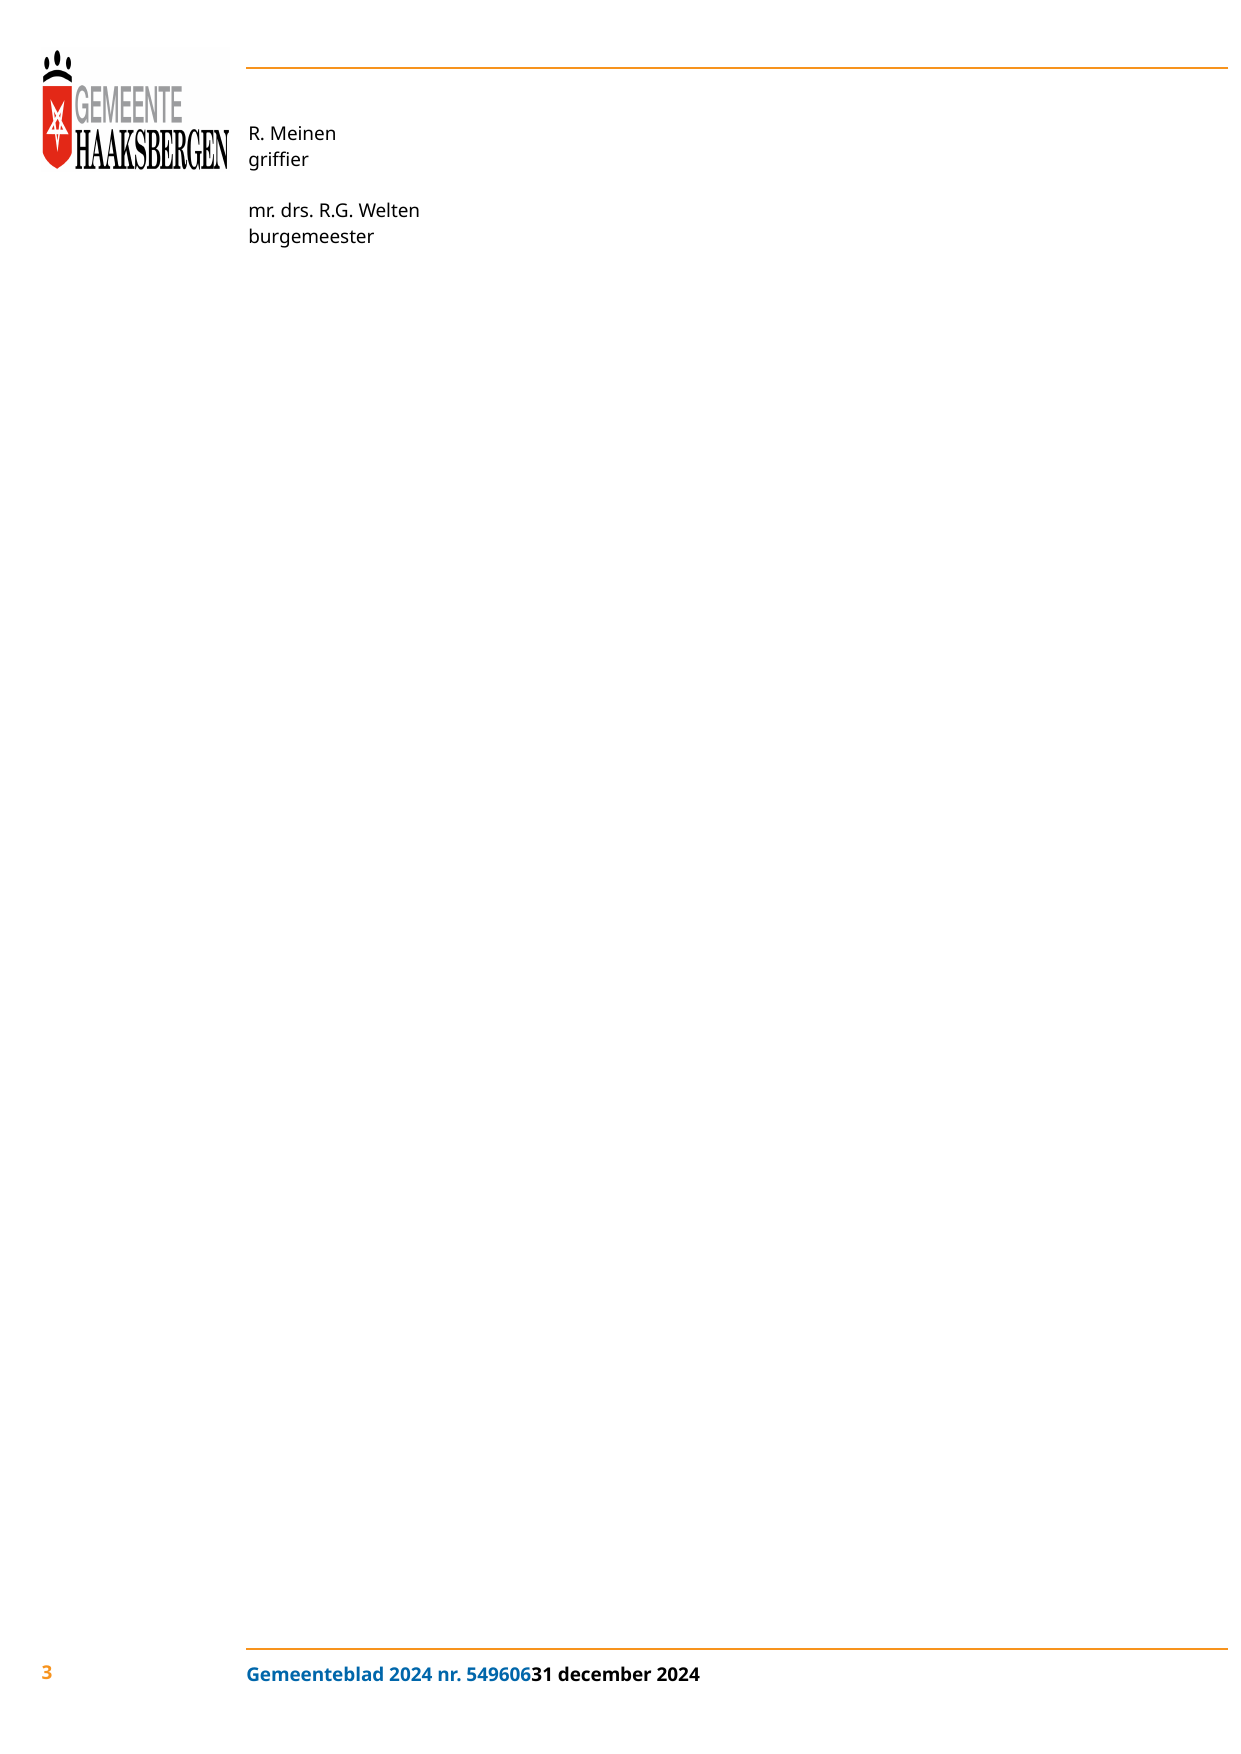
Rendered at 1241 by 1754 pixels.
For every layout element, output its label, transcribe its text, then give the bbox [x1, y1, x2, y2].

text R. Meinen [248, 121, 1152, 146]
text burgemeester [248, 223, 1152, 249]
picture [41, 47, 231, 172]
text mr. drs. R.G. Welten [248, 198, 1152, 223]
text griffier [248, 146, 1152, 172]
